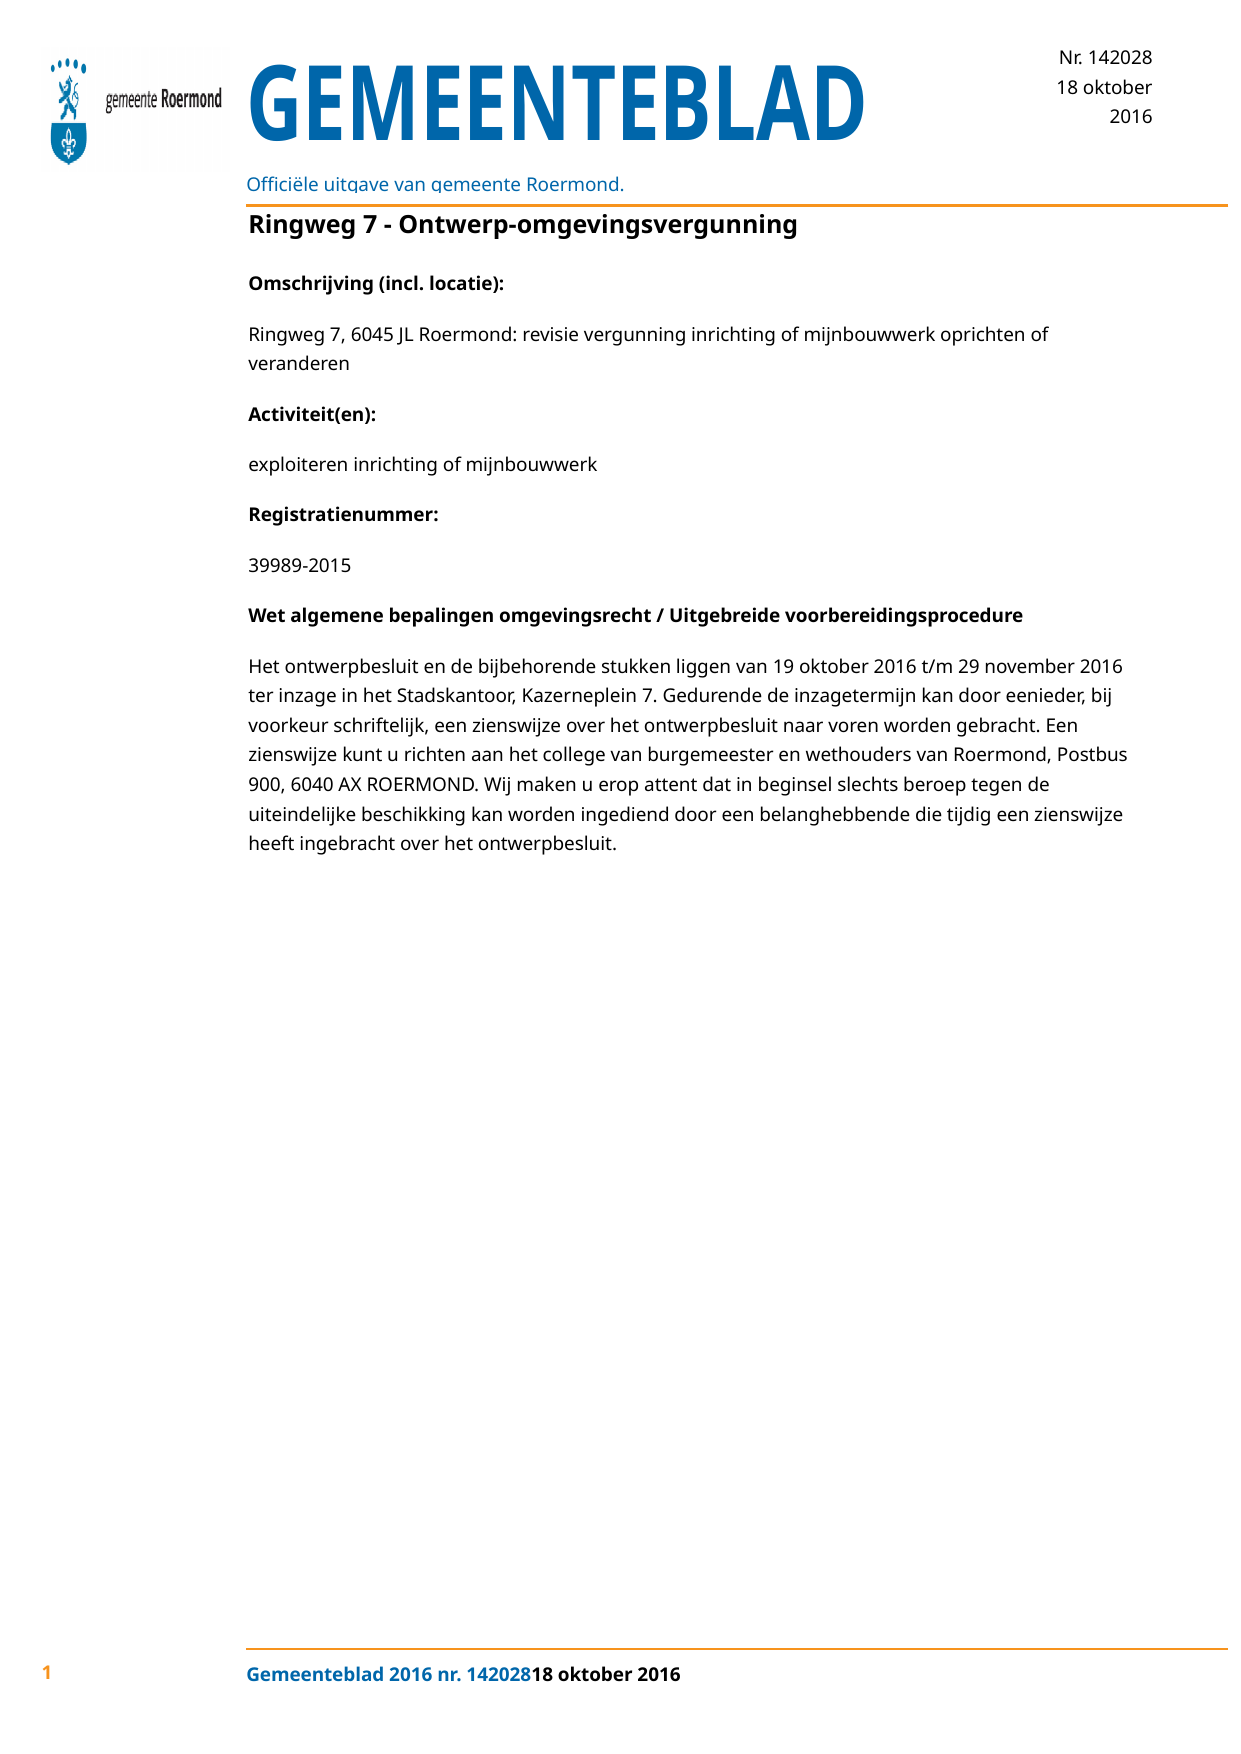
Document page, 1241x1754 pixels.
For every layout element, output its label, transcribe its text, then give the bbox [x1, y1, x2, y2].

text Ringweg 7, 6045 JL Roermond: revisie vergunning inrichting of mijnbouwwerk oprichten of veranderen [248, 321, 1152, 376]
text Omschrijving (incl. locatie): [248, 270, 1152, 296]
text 39989-2015 [248, 552, 1152, 578]
picture [41, 47, 231, 172]
text Ringweg 7 - Ontwerp-omgevingsvergunning [248, 207, 1152, 241]
text Activiteit(en): [248, 401, 1152, 426]
text Wet algemene bepalingen omgevingsrecht / Uitgebreide voorbereidingsprocedure [248, 602, 1152, 628]
text Registratienummer: [248, 502, 1152, 527]
text Het ontwerpbesluit en de bijbehorende stukken liggen van 19 oktober 2016 t/m 29 november 2016 ter inzage in het Stadskantoor, Kazerneplein 7. Gedurende de inzagetermijn kan door eenieder, bij voorkeur schriftelijk, een zienswijze over het ontwerpbesluit naar voren worden gebracht. Een zienswijze kunt u richten aan het college van burgemeester en wethouders van Roermond, Postbus 900, 6040 AX ROERMOND. Wij maken u erop attent dat in beginsel slechts beroep tegen de uiteindelijke beschikking kan worden ingediend door een belanghebbende die tijdig een zienswijze heeft ingebracht over het ontwerpbesluit. [248, 653, 1152, 856]
text exploiteren inrichting of mijnbouwwerk [248, 451, 1152, 477]
